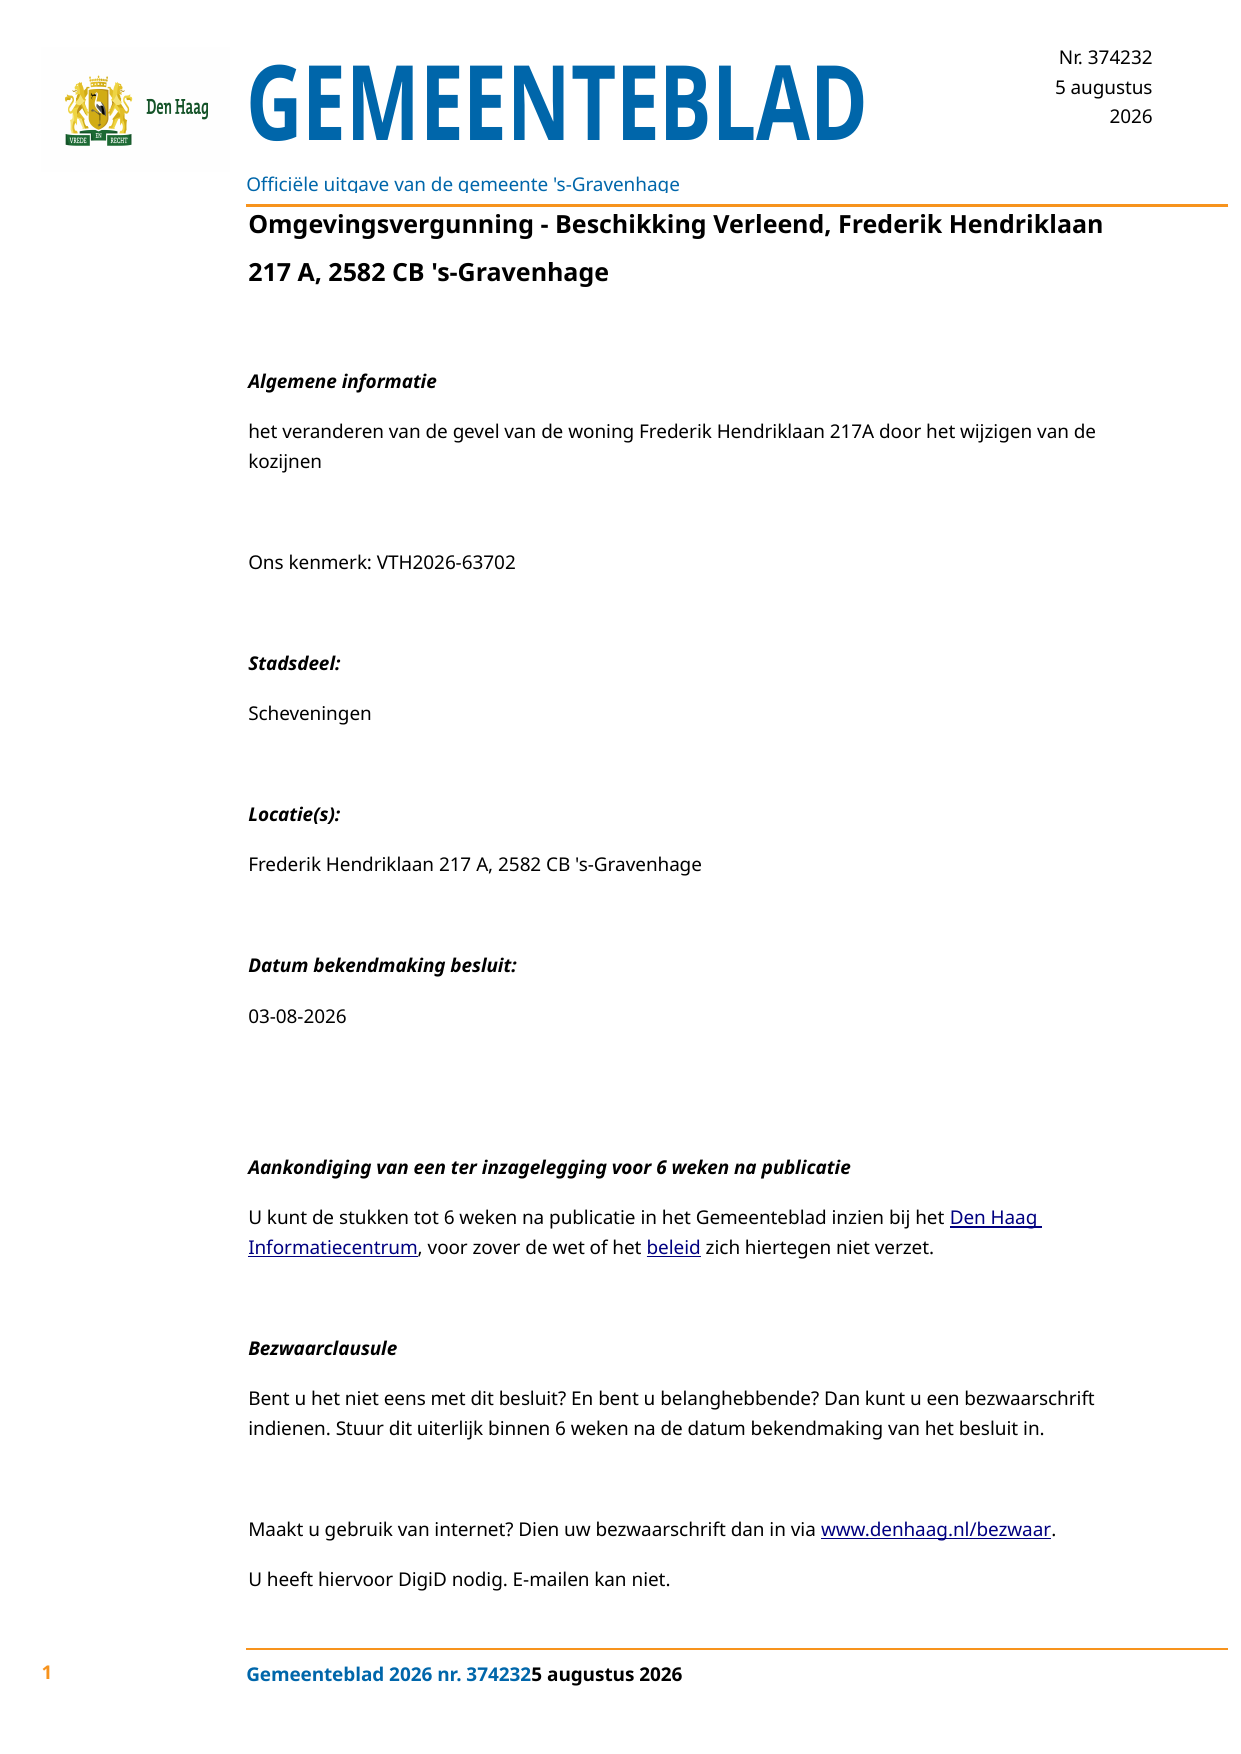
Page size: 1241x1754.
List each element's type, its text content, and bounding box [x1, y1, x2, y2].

text U heeft hiervoor DigiD nodig. E-mailen kan niet. [248, 1566, 1152, 1592]
picture [41, 47, 231, 172]
text 03-08-2026 [248, 1003, 1152, 1029]
text Frederik Hendriklaan 217 A, 2582 CB 's-Gravenhage [248, 852, 1152, 877]
text Datum bekendmaking besluit: [248, 952, 1152, 978]
text Scheveningen [248, 700, 1152, 726]
text Bent u het niet eens met dit besluit? En bent u belanghebbende? Dan kunt u een bezwaarschrift indienen. Stuur dit uiterlijk binnen 6 weken na de datum bekendmaking van het besluit in. [248, 1385, 1152, 1441]
text Ons kenmerk: VTH2026-63702 [248, 549, 1152, 575]
text Aankondiging van een ter inzagelegging voor 6 weken na publicatie [248, 1154, 1152, 1180]
text Omgevingsvergunning - Beschikking Verleend, Frederik Hendriklaan 217 A, 2582 CB 's-Gravenhage [248, 207, 1152, 288]
text Algemene informatie [248, 368, 1152, 394]
text U kunt de stukken tot 6 weken na publicatie in het Gemeenteblad inzien bij het Den Haag Informatiecentrum, voor zover de wet of het beleid zich hiertegen niet verzet. [248, 1204, 1152, 1260]
text Stadsdeel: [248, 650, 1152, 676]
text het veranderen van de gevel van de woning Frederik Hendriklaan 217A door het wijzigen van de kozijnen [248, 419, 1152, 474]
text Locatie(s): [248, 801, 1152, 827]
text Bezwaarclausule [248, 1335, 1152, 1361]
text Maakt u gebruik van internet? Dien uw bezwaarschrift dan in via www.denhaag.nl/bezwaar. [248, 1516, 1152, 1542]
